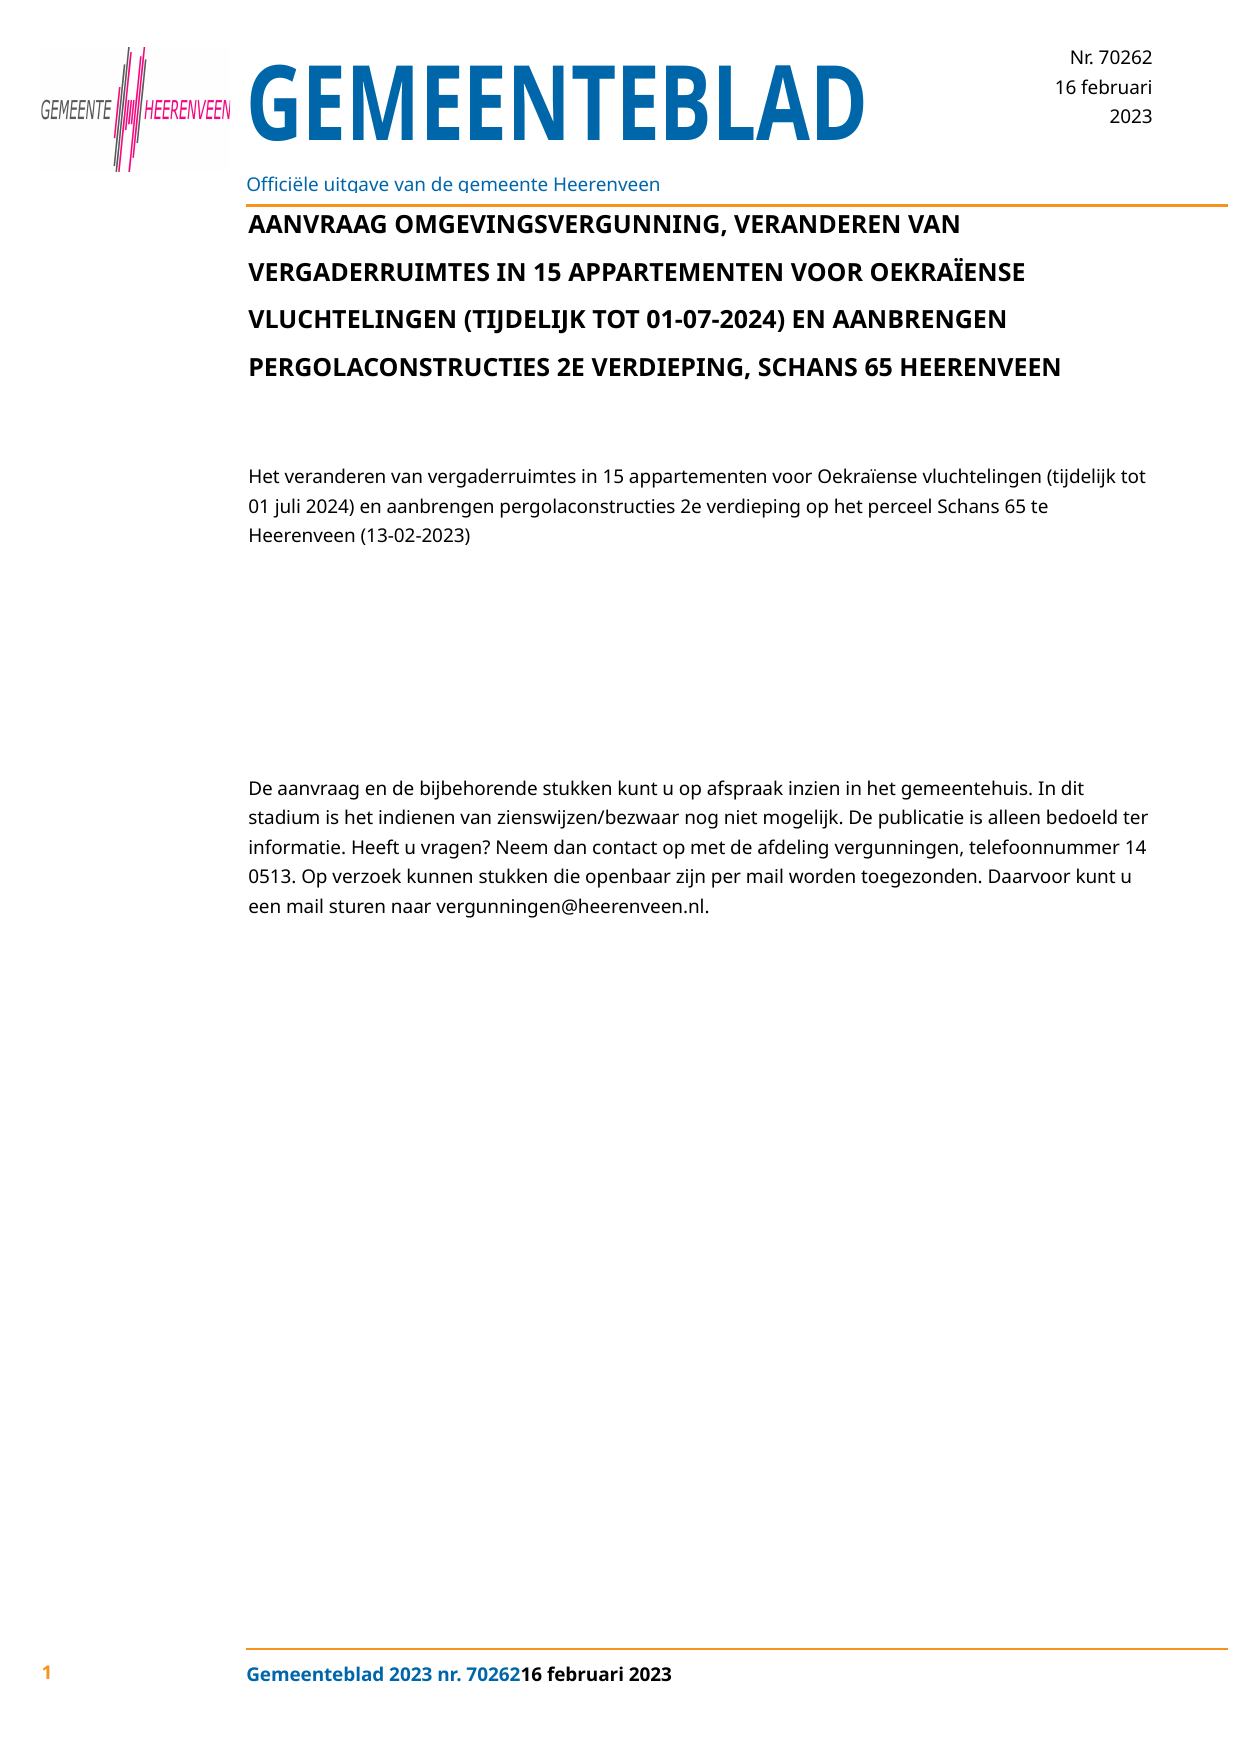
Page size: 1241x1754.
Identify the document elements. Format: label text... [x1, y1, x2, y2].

text Het veranderen van vergaderruimtes in 15 appartementen voor Oekraïense vluchtelingen (tijdelijk tot 01 juli 2024) en aanbrengen pergolaconstructies 2e verdieping op het perceel Schans 65 te Heerenveen (13-02-2023) [248, 463, 1152, 548]
picture [41, 47, 231, 172]
text De aanvraag en de bijbehorende stukken kunt u op afspraak inzien in het gemeentehuis. In dit stadium is het indienen van zienswijzen/bezwaar nog niet mogelijk. De publicatie is alleen bedoeld ter informatie. Heeft u vragen? Neem dan contact op met de afdeling vergunningen, telefoonnummer 14 0513. Op verzoek kunnen stukken die openbaar zijn per mail worden toegezonden. Daarvoor kunt u een mail sturen naar vergunningen@heerenveen.nl. [248, 775, 1152, 919]
text AANVRAAG OMGEVINGSVERGUNNING, VERANDEREN VAN VERGADERRUIMTES IN 15 APPARTEMENTEN VOOR OEKRAÏENSE VLUCHTELINGEN (TIJDELIJK TOT 01-07-2024) EN AANBRENGEN PERGOLACONSTRUCTIES 2E VERDIEPING, SCHANS 65 HEERENVEEN [248, 207, 1152, 384]
